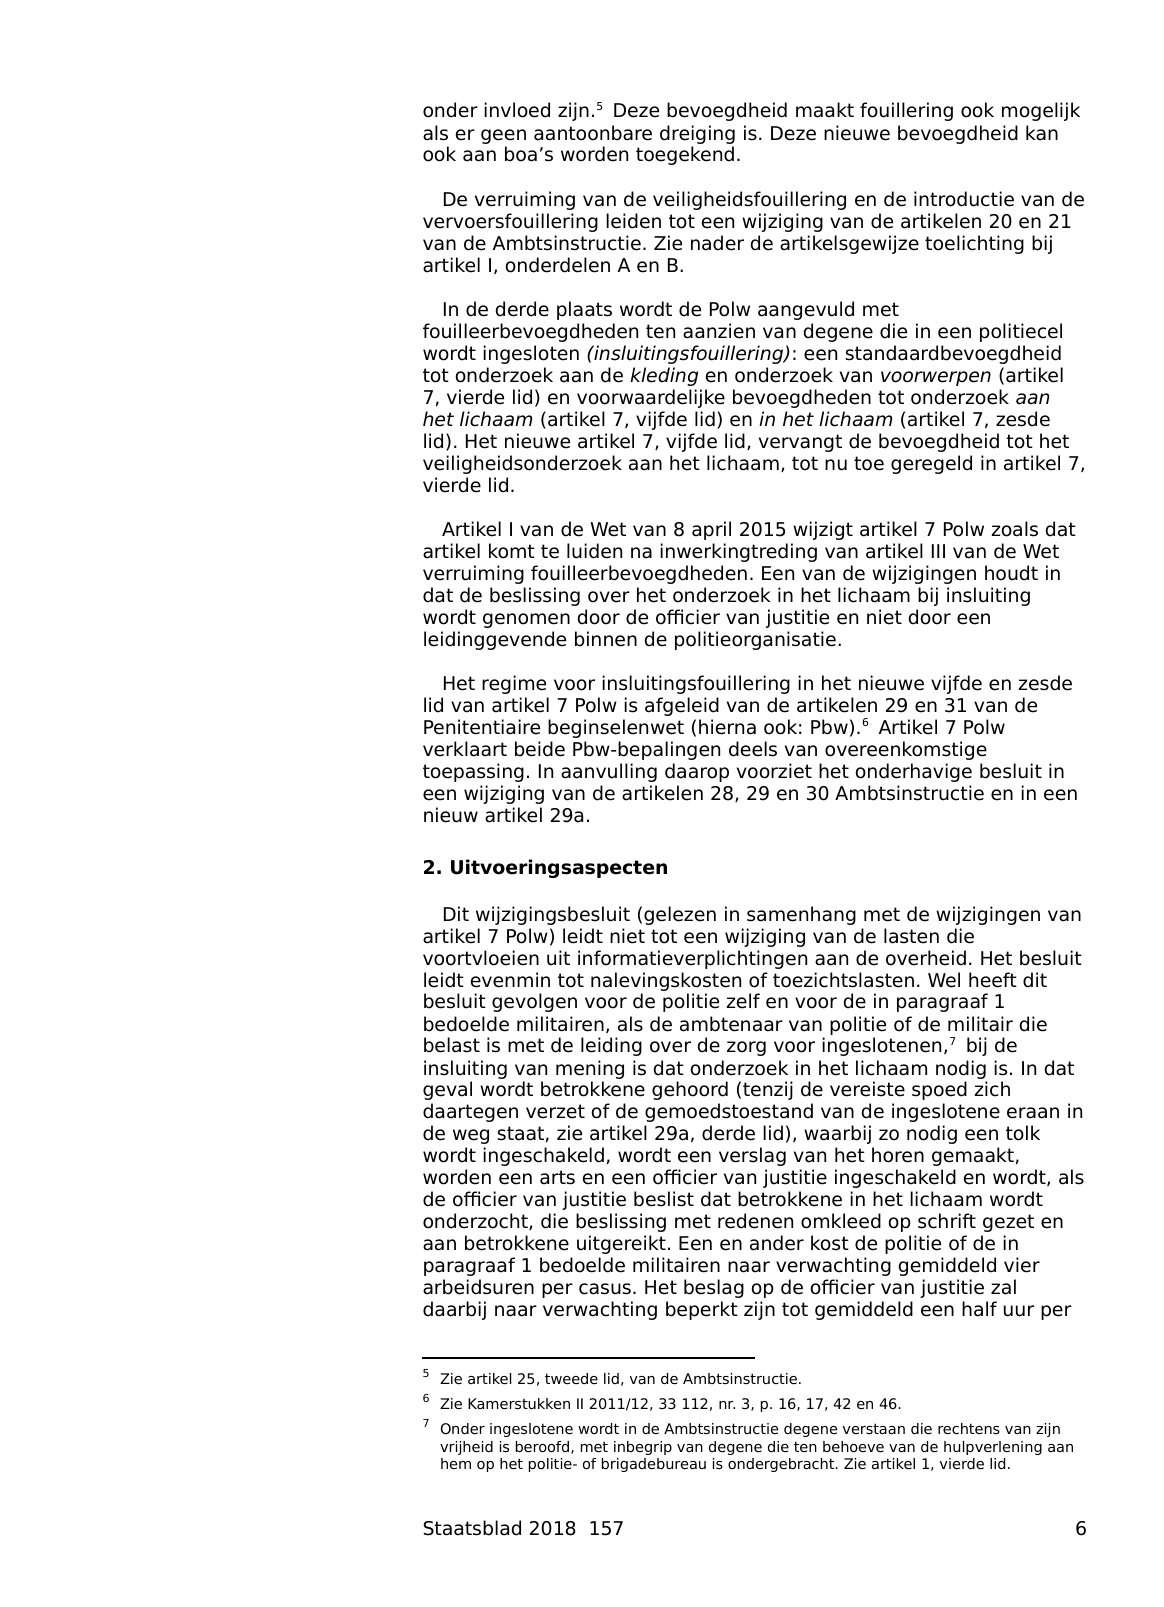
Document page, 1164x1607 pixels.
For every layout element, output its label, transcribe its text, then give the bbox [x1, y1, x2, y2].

text Artikel I van de Wet van 8 april 2015 wijzigt artikel 7 Polw zoals dat artikel komt te luiden na inwerkingtreding van artikel III van de Wet verruiming fouilleerbevoegdheden. Een van de wijzigingen houdt in dat de beslissing over het onderzoek in het lichaam bij insluiting wordt genomen door de officier van justitie en niet door een leidinggevende binnen de politieorganisatie. [422, 519, 1087, 651]
text onder invloed zijn. Deze bevoegdheid maakt fouillering ook mogelijk als er geen aantoonbare dreiging is. Deze nieuwe bevoegdheid kan ook aan boa’s worden toegekend. [422, 100, 1087, 166]
text Zie Kamerstukken II 2011/12, 33 112, nr. 3, p. 16, 17, 42 en 46. [422, 1392, 1087, 1414]
text De verruiming van de veiligheidsfouillering en de introductie van de vervoersfouillering leiden tot een wijziging van de artikelen 20 en 21 van de Ambtsinstructie. Zie nader de artikelsgewijze toelichting bij artikel I, onderdelen A en B. [422, 188, 1087, 276]
text Dit wijzigingsbesluit (gelezen in samenhang met de wijzigingen van artikel 7 Polw) leidt niet tot een wijziging van de lasten die voortvloeien uit informatieverplichtingen aan de overheid. Het besluit leidt evenmin tot nalevingskosten of toezichtslasten. Wel heeft dit besluit gevolgen voor de politie zelf en voor de in paragraaf 1 bedoelde militairen, als de ambtenaar van politie of de militair die belast is met de leiding over de zorg voor ingeslotenen, bij de insluiting van mening is dat onderzoek in het lichaam nodig is. In dat geval wordt betrokkene gehoord (tenzij de vereiste spoed zich daartegen verzet of de gemoedstoestand van de ingeslotene eraan in de weg staat, zie artikel 29a, derde lid), waarbij zo nodig een tolk wordt ingeschakeld, wordt een verslag van het horen gemaakt, worden een arts en een officier van justitie ingeschakeld en wordt, als de officier van justitie beslist dat betrokkene in het lichaam wordt onderzocht, die beslissing met redenen omkleed op schrift gezet en aan betrokkene uitgereikt. Een en ander kost de politie of de in paragraaf 1 bedoelde militairen naar verwachting gemiddeld vier arbeidsuren per casus. Het beslag op de officier van justitie zal daarbij naar verwachting beperkt zijn tot gemiddeld een half uur per [422, 903, 1087, 1321]
text Zie artikel 25, tweede lid, van de Ambtsinstructie. [422, 1367, 1087, 1389]
text Het regime voor insluitingsfouillering in het nieuwe vijfde en zesde lid van artikel 7 Polw is afgeleid van de artikelen 29 en 31 van de Penitentiaire beginselenwet (hierna ook: Pbw). Artikel 7 Polw verklaart beide Pbw-bepalingen deels van overeenkomstige toepassing. In aanvulling daarop voorziet het onderhavige besluit in een wijziging van de artikelen 28, 29 en 30 Ambtsinstructie en in een nieuw artikel 29a. [422, 673, 1087, 827]
subtitle 2. Uitvoeringsaspecten [422, 857, 1087, 878]
text Onder ingeslotene wordt in de Ambtsinstructie degene verstaan die rechtens van zijn vrijheid is beroofd, met inbegrip van degene die ten behoeve van de hulpverlening aan hem op het politie- of brigadebureau is ondergebracht. Zie artikel 1, vierde lid. [422, 1417, 1087, 1473]
text In de derde plaats wordt de Polw aangevuld met fouilleerbevoegdheden ten aanzien van degene die in een politiecel wordt ingesloten (insluitingsfouillering): een standaardbevoegdheid tot onderzoek aan de kleding en onderzoek van voorwerpen (artikel 7, vierde lid) en voorwaardelijke bevoegdheden tot onderzoek aan het lichaam (artikel 7, vijfde lid) en in het lichaam (artikel 7, zesde lid). Het nieuwe artikel 7, vijfde lid, vervangt de bevoegdheid tot het veiligheidsonderzoek aan het lichaam, tot nu toe geregeld in artikel 7, vierde lid. [422, 299, 1087, 496]
